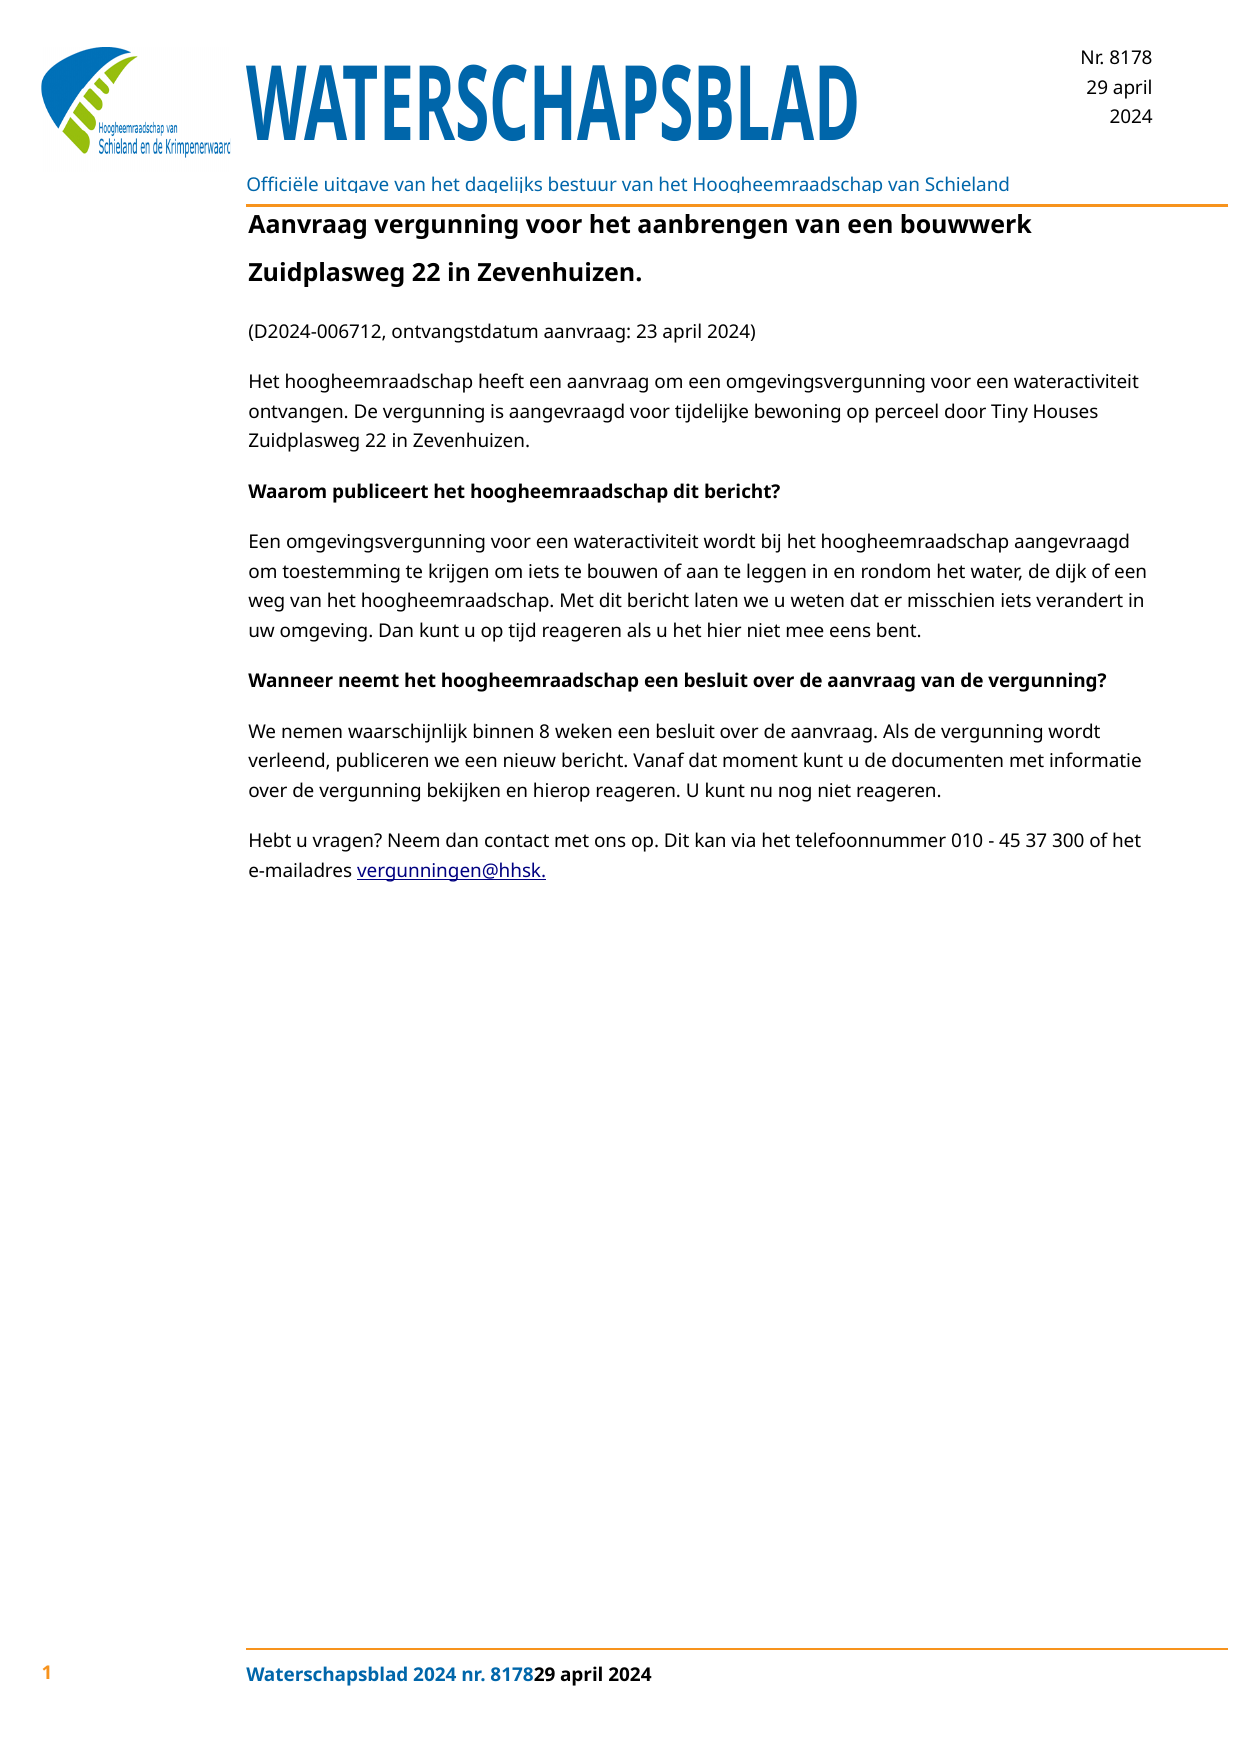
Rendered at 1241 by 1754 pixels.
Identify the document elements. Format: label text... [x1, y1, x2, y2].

text Hebt u vragen? Neem dan contact met ons op. Dit kan via het telefoonnummer 010 - 45 37 300 of het e-mailadres vergunningen@hhsk. [248, 827, 1152, 883]
picture [41, 47, 231, 172]
text Het hoogheemraadschap heeft een aanvraag om een omgevingsvergunning voor een wateractiviteit ontvangen. De vergunning is aangevraagd voor tijdelijke bewoning op perceel door Tiny Houses Zuidplasweg 22 in Zevenhuizen. [248, 368, 1152, 453]
text (D2024-006712, ontvangstdatum aanvraag: 23 april 2024) [248, 318, 1152, 344]
text We nemen waarschijnlijk binnen 8 weken een besluit over de aanvraag. Als de vergunning wordt verleend, publiceren we een nieuw bericht. Vanaf dat moment kunt u de documenten met informatie over de vergunning bekijken en hierop reageren. U kunt nu nog niet reageren. [248, 718, 1152, 803]
text Een omgevingsvergunning voor een wateractiviteit wordt bij het hoogheemraadschap aangevraagd om toestemming te krijgen om iets te bouwen of aan te leggen in en rondom het water, de dijk of een weg van het hoogheemraadschap. Met dit bericht laten we u weten dat er misschien iets verandert in uw omgeving. Dan kunt u op tijd reageren als u het hier niet mee eens bent. [248, 528, 1152, 643]
text Wanneer neemt het hoogheemraadschap een besluit over de aanvraag van de vergunning? [248, 667, 1152, 693]
text Waarom publiceert het hoogheemraadschap dit bericht? [248, 478, 1152, 504]
text Aanvraag vergunning voor het aanbrengen van een bouwwerk Zuidplasweg 22 in Zevenhuizen. [248, 207, 1152, 288]
